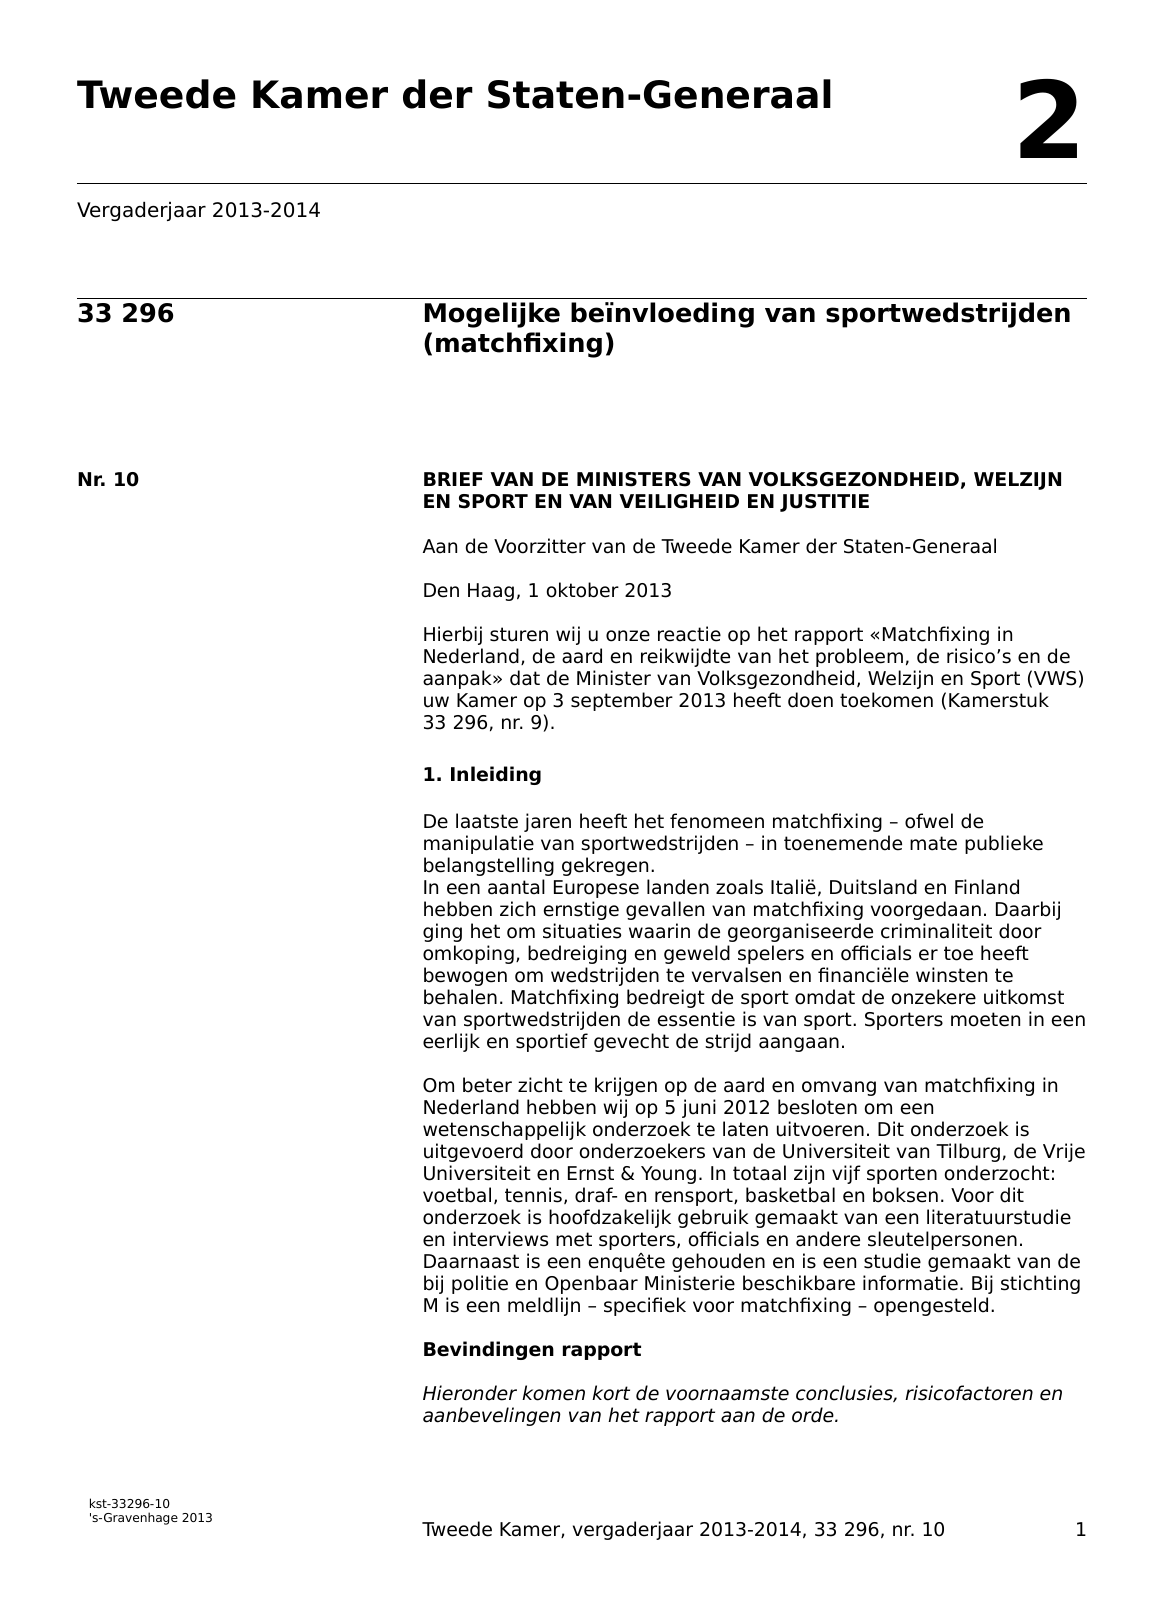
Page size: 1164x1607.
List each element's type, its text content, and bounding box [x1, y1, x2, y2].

text kst-33296-10 [88, 1497, 323, 1511]
subtitle 1. Inleiding [422, 764, 1087, 786]
text Hieronder komen kort de voornaamste conclusies, risicofactoren en aanbevelingen van het rapport aan de orde. [422, 1383, 1087, 1427]
text Hierbij sturen wij u onze reactie op het rapport «Matchfixing in Nederland, de aard en reikwijdte van het probleem, de risico’s en de aanpak» dat de Minister van Volksgezondheid, Welzijn en Sport (VWS) uw Kamer op 3 september 2013 heeft doen toekomen (Kamerstuk 33 296, nr. 9). [422, 624, 1087, 734]
text 's-Gravenhage 2013 [88, 1511, 323, 1525]
table_header 2 [886, 59, 1087, 183]
text Aan de Voorzitter van de Tweede Kamer der Staten-Generaal [422, 536, 1087, 557]
subtitle 33 296 Mogelijke beïnvloeding van sportwedstrijden (matchfixing) [77, 299, 1087, 358]
table_cell Vergaderjaar 2013-2014 [77, 184, 1087, 298]
subtitle Bevindingen rapport [422, 1339, 1087, 1361]
text De laatste jaren heeft het fenomeen matchfixing – ofwel de manipulatie van sportwedstrijden – in toenemende mate publieke belangstelling gekregen. [422, 811, 1087, 877]
table_header Tweede Kamer der Staten-Generaal [77, 59, 886, 183]
text In een aantal Europese landen zoals Italië, Duitsland en Finland hebben zich ernstige gevallen van matchfixing voorgedaan. Daarbij ging het om situaties waarin de georganiseerde criminaliteit door omkoping, bedreiging en geweld spelers en officials er toe heeft bewogen om wedstrijden te vervalsen en financiële winsten te behalen. Matchfixing bedreigt de sport omdat de onzekere uitkomst van sportwedstrijden de essentie is van sport. Sporters moeten in een eerlijk en sportief gevecht de strijd aangaan. [422, 877, 1087, 1052]
text Om beter zicht te krijgen op de aard en omvang van matchfixing in Nederland hebben wij op 5 juni 2012 besloten om een wetenschappelijk onderzoek te laten uitvoeren. Dit onderzoek is uitgevoerd door onderzoekers van de Universiteit van Tilburg, de Vrije Universiteit en Ernst & Young. In totaal zijn vijf sporten onderzocht: voetbal, tennis, draf- en rensport, basketbal en boksen. Voor dit onderzoek is hoofdzakelijk gebruik gemaakt van een literatuurstudie en interviews met sporters, officials en andere sleutelpersonen. Daarnaast is een enquête gehouden en is een studie gemaakt van de bij politie en Openbaar Ministerie beschikbare informatie. Bij stichting M is een meldlijn – specifiek voor matchfixing – opengesteld. [422, 1075, 1087, 1316]
subtitle Nr. 10 BRIEF VAN DE MINISTERS VAN VOLKSGEZONDHEID, WELZIJN EN SPORT EN VAN VEILIGHEID EN JUSTITIE [77, 469, 1087, 513]
text Den Haag, 1 oktober 2013 [422, 580, 1087, 602]
